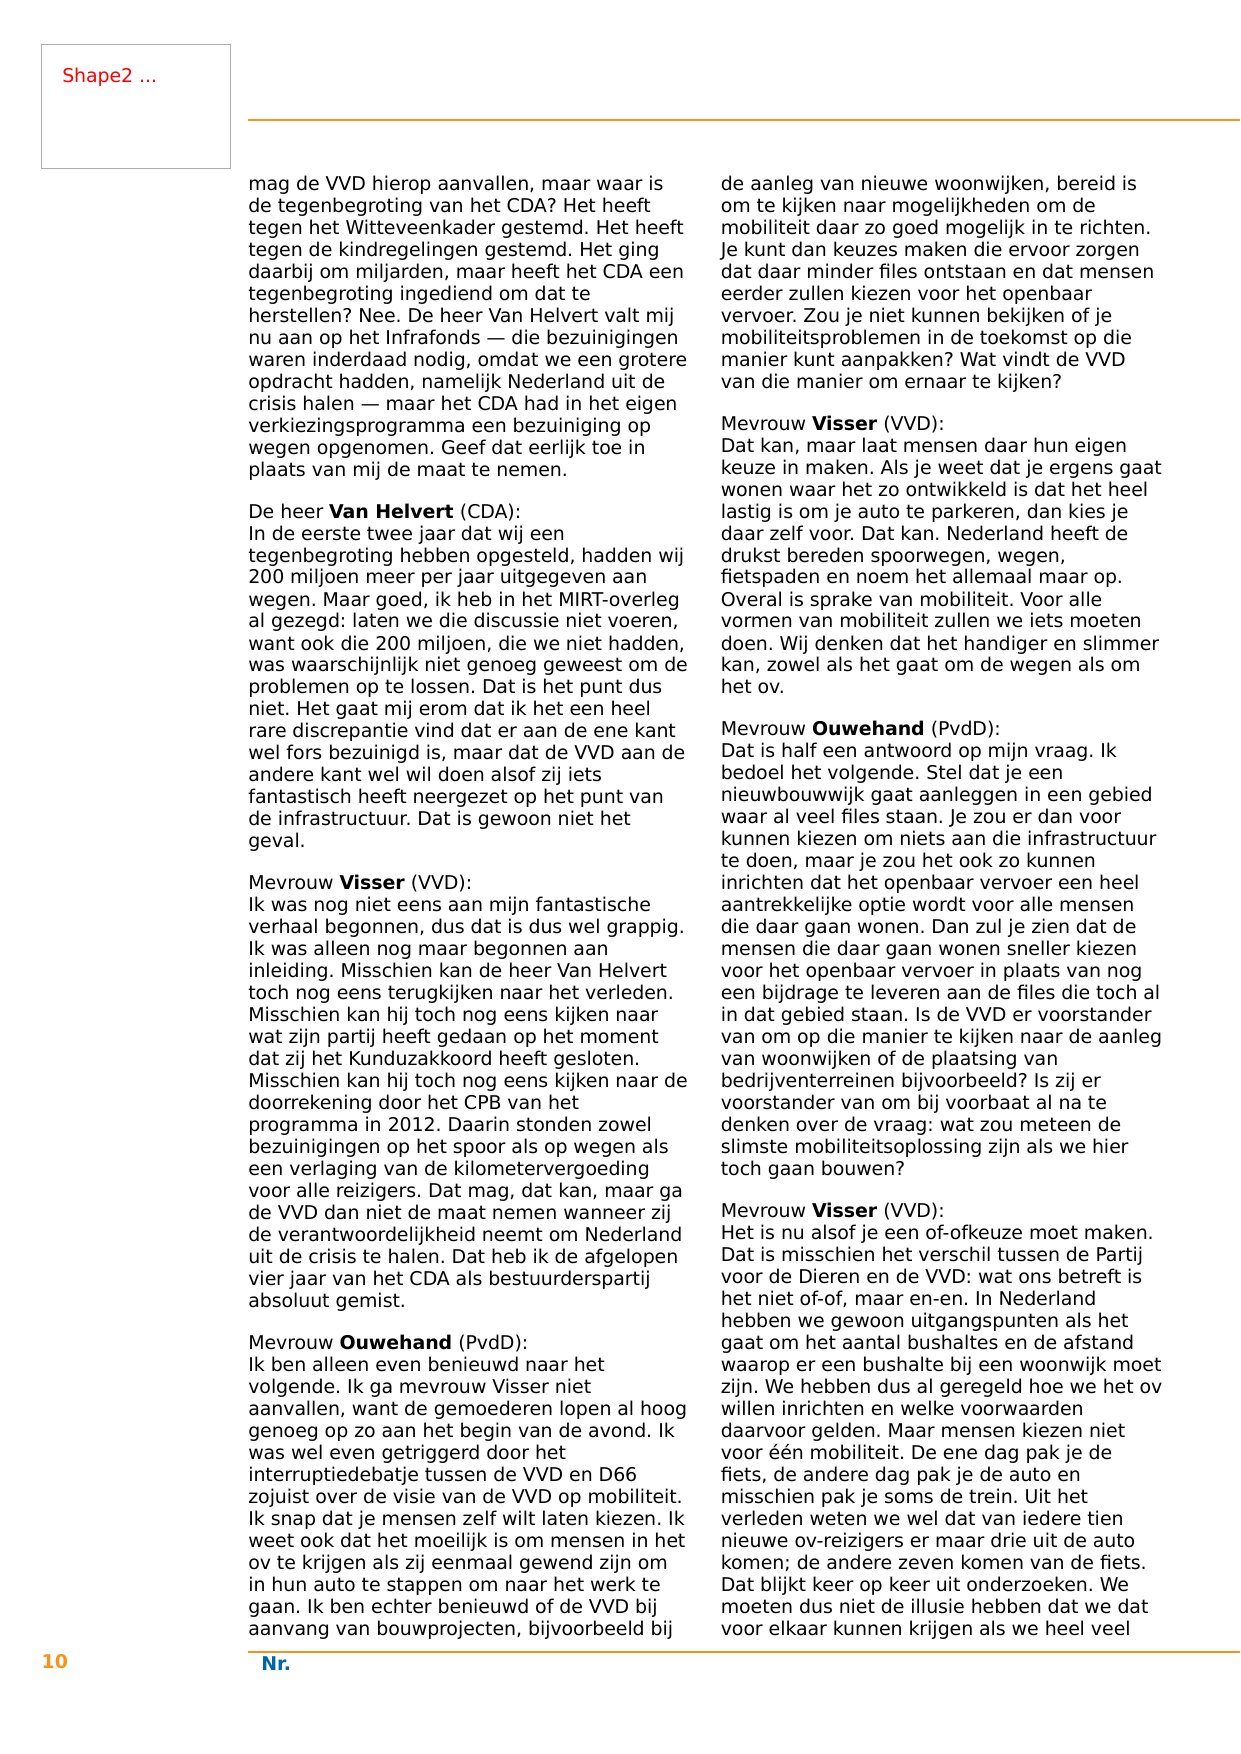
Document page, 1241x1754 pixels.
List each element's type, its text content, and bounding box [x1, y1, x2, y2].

text Ik ben alleen even benieuwd naar het volgende. Ik ga mevrouw Visser niet aanvallen, want de gemoederen lopen al hoog genoeg op zo aan het begin van de avond. Ik was wel even getriggerd door het interruptiedebatje tussen de VVD en D66 zojuist over de visie van de VVD op mobiliteit. Ik snap dat je mensen zelf wilt laten kiezen. Ik weet ook dat het moeilijk is om mensen in het ov te krijgen als zij eenmaal gewend zijn om in hun auto te stappen om naar het werk te gaan. Ik ben echter benieuwd of de VVD bij aanvang van bouwprojecten, bijvoorbeeld bij [248, 1354, 691, 1639]
text Mevrouw Ouwehand (PvdD): [248, 1332, 691, 1354]
text In de eerste twee jaar dat wij een tegenbegroting hebben opgesteld, hadden wij 200 miljoen meer per jaar uitgegeven aan wegen. Maar goed, ik heb in het MIRT-overleg al gezegd: laten we die discussie niet voeren, want ook die 200 miljoen, die we niet hadden, was waarschijnlijk niet genoeg geweest om de problemen op te lossen. Dat is het punt dus niet. Het gaat mij erom dat ik het een heel rare discrepantie vind dat er aan de ene kant wel fors bezuinigd is, maar dat de VVD aan de andere kant wel wil doen alsof zij iets fantastisch heeft neergezet op het punt van de infrastructuur. Dat is gewoon niet het geval. [248, 522, 691, 852]
text Dat kan, maar laat mensen daar hun eigen keuze in maken. Als je weet dat je ergens gaat wonen waar het zo ontwikkeld is dat het heel lastig is om je auto te parkeren, dan kies je daar zelf voor. Dat kan. Nederland heeft de drukst bereden spoorwegen, wegen, fietspaden en noem het allemaal maar op. Overal is sprake van mobiliteit. Voor alle vormen van mobiliteit zullen we iets moeten doen. Wij denken dat het handiger en slimmer kan, zowel als het gaat om de wegen als om het ov. [721, 434, 1163, 698]
text Mevrouw Ouwehand (PvdD): [721, 718, 1163, 740]
text Dat is half een antwoord op mijn vraag. Ik bedoel het volgende. Stel dat je een nieuwbouwwijk gaat aanleggen in een gebied waar al veel files staan. Je zou er dan voor kunnen kiezen om niets aan die infrastructuur te doen, maar je zou het ook zo kunnen inrichten dat het openbaar vervoer een heel aantrekkelijke optie wordt voor alle mensen die daar gaan wonen. Dan zul je zien dat de mensen die daar gaan wonen sneller kiezen voor het openbaar vervoer in plaats van nog een bijdrage te leveren aan de files die toch al in dat gebied staan. Is de VVD er voorstander van om op die manier te kijken naar de aanleg van woonwijken of de plaatsing van bedrijventerreinen bijvoorbeeld? Is zij er voorstander van om bij voorbaat al na te denken over de vraag: wat zou meteen de slimste mobiliteitsoplossing zijn als we hier toch gaan bouwen? [721, 740, 1163, 1180]
text Mevrouw Visser (VVD): [721, 1200, 1163, 1222]
text Mevrouw Visser (VVD): [248, 872, 691, 894]
text Het is nu alsof je een of-ofkeuze moet maken. Dat is misschien het verschil tussen de Partij voor de Dieren en de VVD: wat ons betreft is het niet of-of, maar en-en. In Nederland hebben we gewoon uitgangspunten als het gaat om het aantal bushaltes en de afstand waarop er een bushalte bij een woonwijk moet zijn. We hebben dus al geregeld hoe we het ov willen inrichten en welke voorwaarden daarvoor gelden. Maar mensen kiezen niet voor één mobiliteit. De ene dag pak je de fiets, de andere dag pak je de auto en misschien pak je soms de trein. Uit het verleden weten we wel dat van iedere tien nieuwe ov-reizigers er maar drie uit de auto komen; de andere zeven komen van de fiets. Dat blijkt keer op keer uit onderzoeken. We moeten dus niet de illusie hebben dat we dat voor elkaar kunnen krijgen als we heel veel [721, 1222, 1163, 1639]
text Mevrouw Visser (VVD): [721, 413, 1163, 434]
text mag de VVD hierop aanvallen, maar waar is de tegenbegroting van het CDA? Het heeft tegen het Witteveenkader gestemd. Het heeft tegen de kindregelingen gestemd. Het ging daarbij om miljarden, maar heeft het CDA een tegenbegroting ingediend om dat te herstellen? Nee. De heer Van Helvert valt mij nu aan op het Infrafonds — die bezuinigingen waren inderdaad nodig, omdat we een grotere opdracht hadden, namelijk Nederland uit de crisis halen — maar het CDA had in het eigen verkiezingsprogramma een bezuiniging op wegen opgenomen. Geef dat eerlijk toe in plaats van mij de maat te nemen. [248, 173, 691, 481]
text Ik was nog niet eens aan mijn fantastische verhaal begonnen, dus dat is dus wel grappig. Ik was alleen nog maar begonnen aan inleiding. Misschien kan de heer Van Helvert toch nog eens terugkijken naar het verleden. Misschien kan hij toch nog eens kijken naar wat zijn partij heeft gedaan op het moment dat zij het Kunduzakkoord heeft gesloten. Misschien kan hij toch nog eens kijken naar de doorrekening door het CPB van het programma in 2012. Daarin stonden zowel bezuinigingen op het spoor als op wegen als een verlaging van de kilometervergoeding voor alle reizigers. Dat mag, dat kan, maar ga de VVD dan niet de maat nemen wanneer zij de verantwoordelijkheid neemt om Nederland uit de crisis te halen. Dat heb ik de afgelopen vier jaar van het CDA als bestuurderspartij absoluut gemist. [248, 894, 691, 1312]
text De heer Van Helvert (CDA): [248, 501, 691, 522]
text de aanleg van nieuwe woonwijken, bereid is om te kijken naar mogelijkheden om de mobiliteit daar zo goed mogelijk in te richten. Je kunt dan keuzes maken die ervoor zorgen dat daar minder files ontstaan en dat mensen eerder zullen kiezen voor het openbaar vervoer. Zou je niet kunnen bekijken of je mobiliteitsproblemen in de toekomst op die manier kunt aanpakken? Wat vindt de VVD van die manier om ernaar te kijken? [721, 173, 1163, 393]
